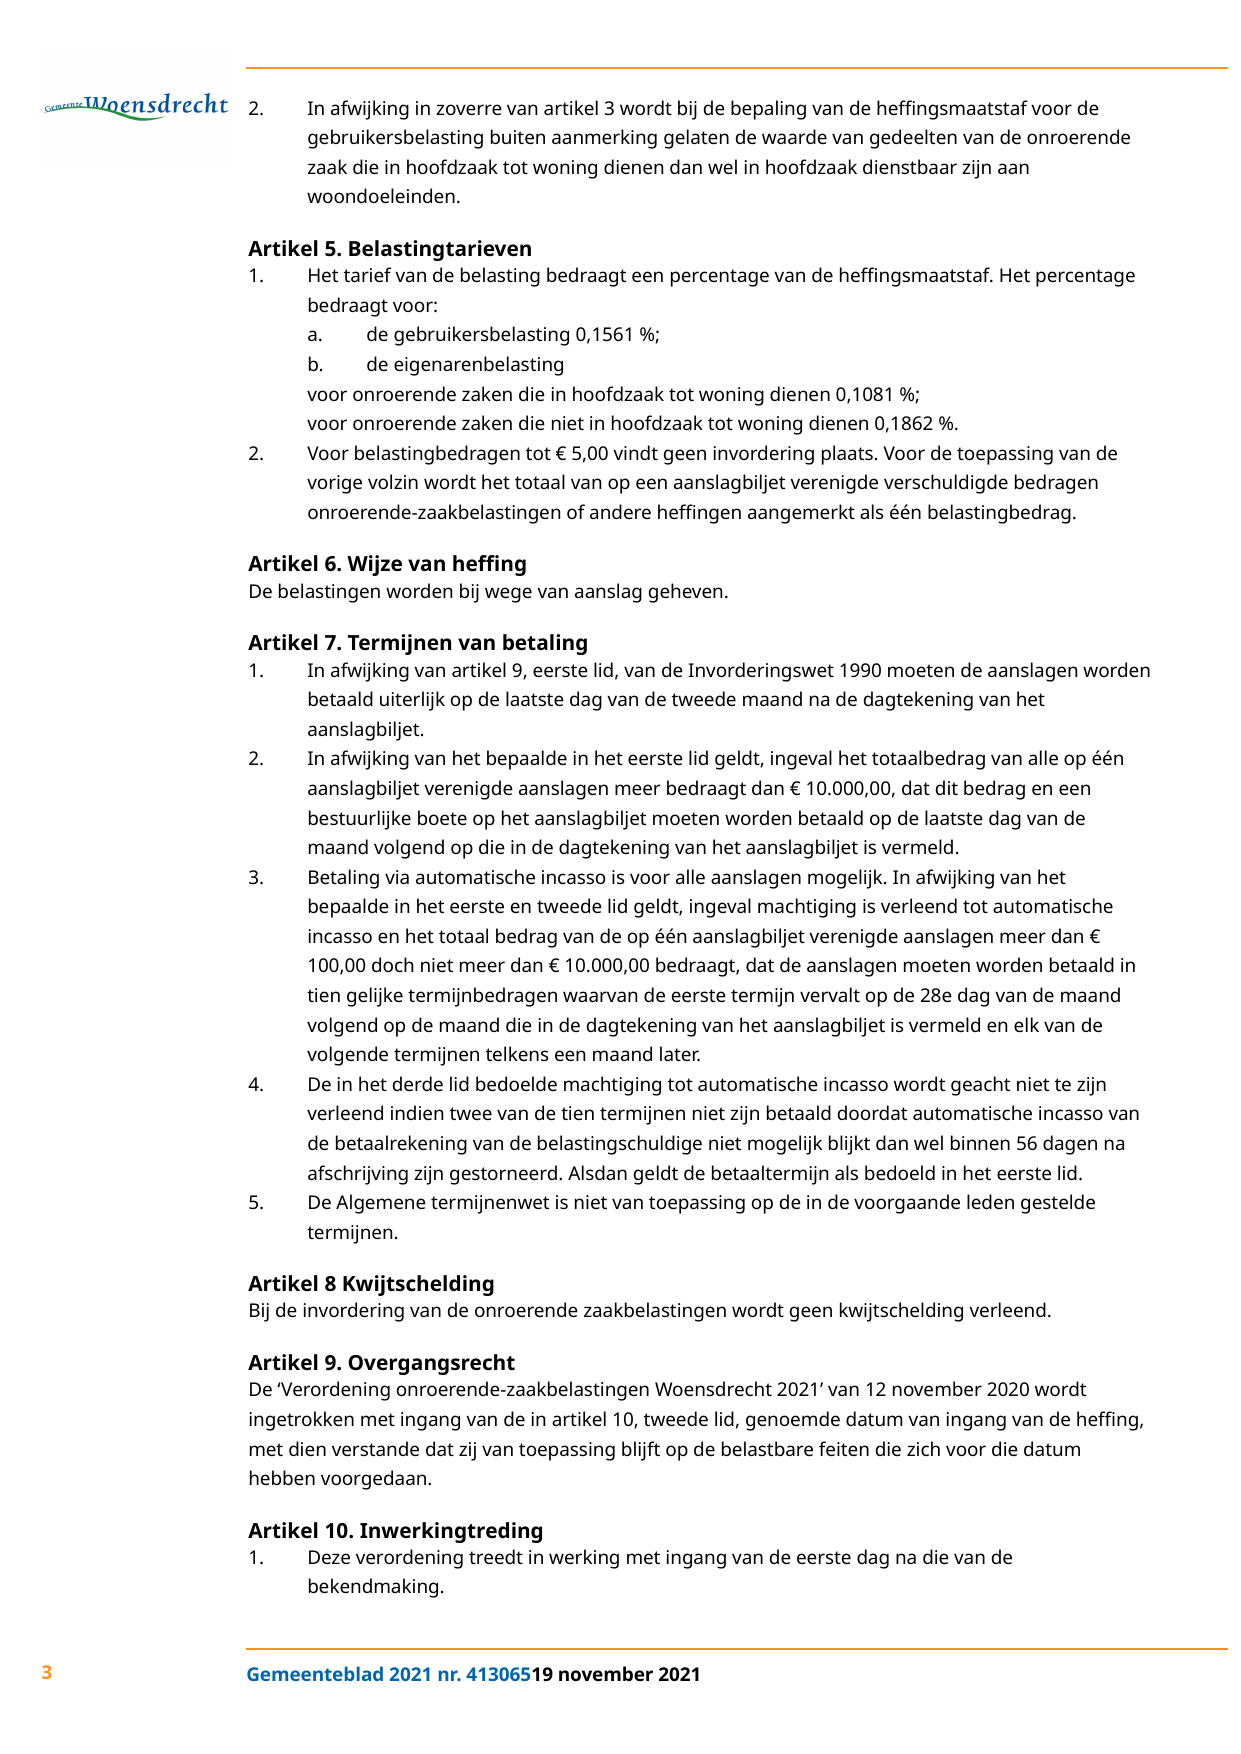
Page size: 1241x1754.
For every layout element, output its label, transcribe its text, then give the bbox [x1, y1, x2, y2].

list Betaling via automatische incasso is voor alle aanslagen mogelijk. In afwijking van het bepaalde in het eerste en tweede lid geldt, ingeval machtiging is verleend tot automatische incasso en het totaal bedrag van de op één aanslagbiljet verenigde aanslagen meer dan € 100,00 doch niet meer dan € 10.000,00 bedraagt, dat de aanslagen moeten worden betaald in tien gelijke termijnbedragen waarvan de eerste termijn vervalt op de 28e dag van de maand volgend op de maand die in de dagtekening van het aanslagbiljet is vermeld en elk van de volgende termijnen telkens een maand later. [248, 864, 1152, 1067]
list de gebruikersbelasting 0,1561 %; [307, 322, 1152, 347]
list In afwijking van artikel 9, eerste lid, van de Invorderingswet 1990 moeten de aanslagen worden betaald uiterlijk op de laatste dag van de tweede maand na de dagtekening van het aanslagbiljet. [248, 657, 1152, 742]
list Deze verordening treedt in werking met ingang van de eerste dag na die van de bekendmaking. [248, 1544, 1152, 1599]
list Het tarief van de belasting bedraagt een percentage van de heffingsmaatstaf. Het percentage bedraagt voor: [248, 262, 1152, 318]
list De Algemene termijnenwet is niet van toepassing op de in de voorgaande leden gestelde termijnen. [248, 1189, 1152, 1244]
text Artikel 8 Kwijtschelding [248, 1269, 1152, 1298]
text De belastingen worden bij wege van aanslag geheven. [248, 578, 1152, 604]
list voor onroerende zaken die in hoofdzaak tot woning dienen 0,1081 %; [248, 381, 1152, 406]
list Voor belastingbedragen tot € 5,00 vindt geen invordering plaats. Voor de toepassing van de vorige volzin wordt het totaal van op een aanslagbiljet verenigde verschuldigde bedragen onroerende-zaakbelastingen of andere heffingen aangemerkt als één belastingbedrag. [248, 440, 1152, 525]
text Artikel 9. Overgangsrecht [248, 1348, 1152, 1377]
list In afwijking van het bepaalde in het eerste lid geldt, ingeval het totaalbedrag van alle op één aanslagbiljet verenigde aanslagen meer bedraagt dan € 10.000,00, dat dit bedrag en een bestuurlijke boete op het aanslagbiljet moeten worden betaald op de laatste dag van de maand volgend op die in de dagtekening van het aanslagbiljet is vermeld. [248, 746, 1152, 860]
picture [41, 47, 231, 172]
text Artikel 7. Termijnen van betaling [248, 628, 1152, 657]
list In afwijking in zoverre van artikel 3 wordt bij de bepaling van de heffingsmaatstaf voor de gebruikersbelasting buiten aanmerking gelaten de waarde van gedeelten van de onroerende zaak die in hoofdzaak tot woning dienen dan wel in hoofdzaak dienstbaar zijn aan woondoeleinden. [248, 95, 1152, 209]
text Bij de invordering van de onroerende zaakbelastingen wordt geen kwijtschelding verleend. [248, 1298, 1152, 1323]
text Artikel 5. Belastingtarieven [248, 234, 1152, 262]
text De ‘Verordening onroerende-zaakbelastingen Woensdrecht 2021’ van 12 november 2020 wordt ingetrokken met ingang van de in artikel 10, tweede lid, genoemde datum van ingang van de heffing, met dien verstande dat zij van toepassing blijft op de belastbare feiten die zich voor die datum hebben voorgedaan. [248, 1377, 1152, 1491]
list voor onroerende zaken die niet in hoofdzaak tot woning dienen 0,1862 %. [248, 410, 1152, 436]
text Artikel 6. Wijze van heffing [248, 549, 1152, 578]
text Artikel 10. Inwerkingtreding [248, 1516, 1152, 1544]
list De in het derde lid bedoelde machtiging tot automatische incasso wordt geacht niet te zijn verleend indien twee van de tien termijnen niet zijn betaald doordat automatische incasso van de betaalrekening van de belastingschuldige niet mogelijk blijkt dan wel binnen 56 dagen na afschrijving zijn gestorneerd. Alsdan geldt de betaaltermijn als bedoeld in het eerste lid. [248, 1071, 1152, 1185]
list de eigenarenbelasting [307, 351, 1152, 377]
